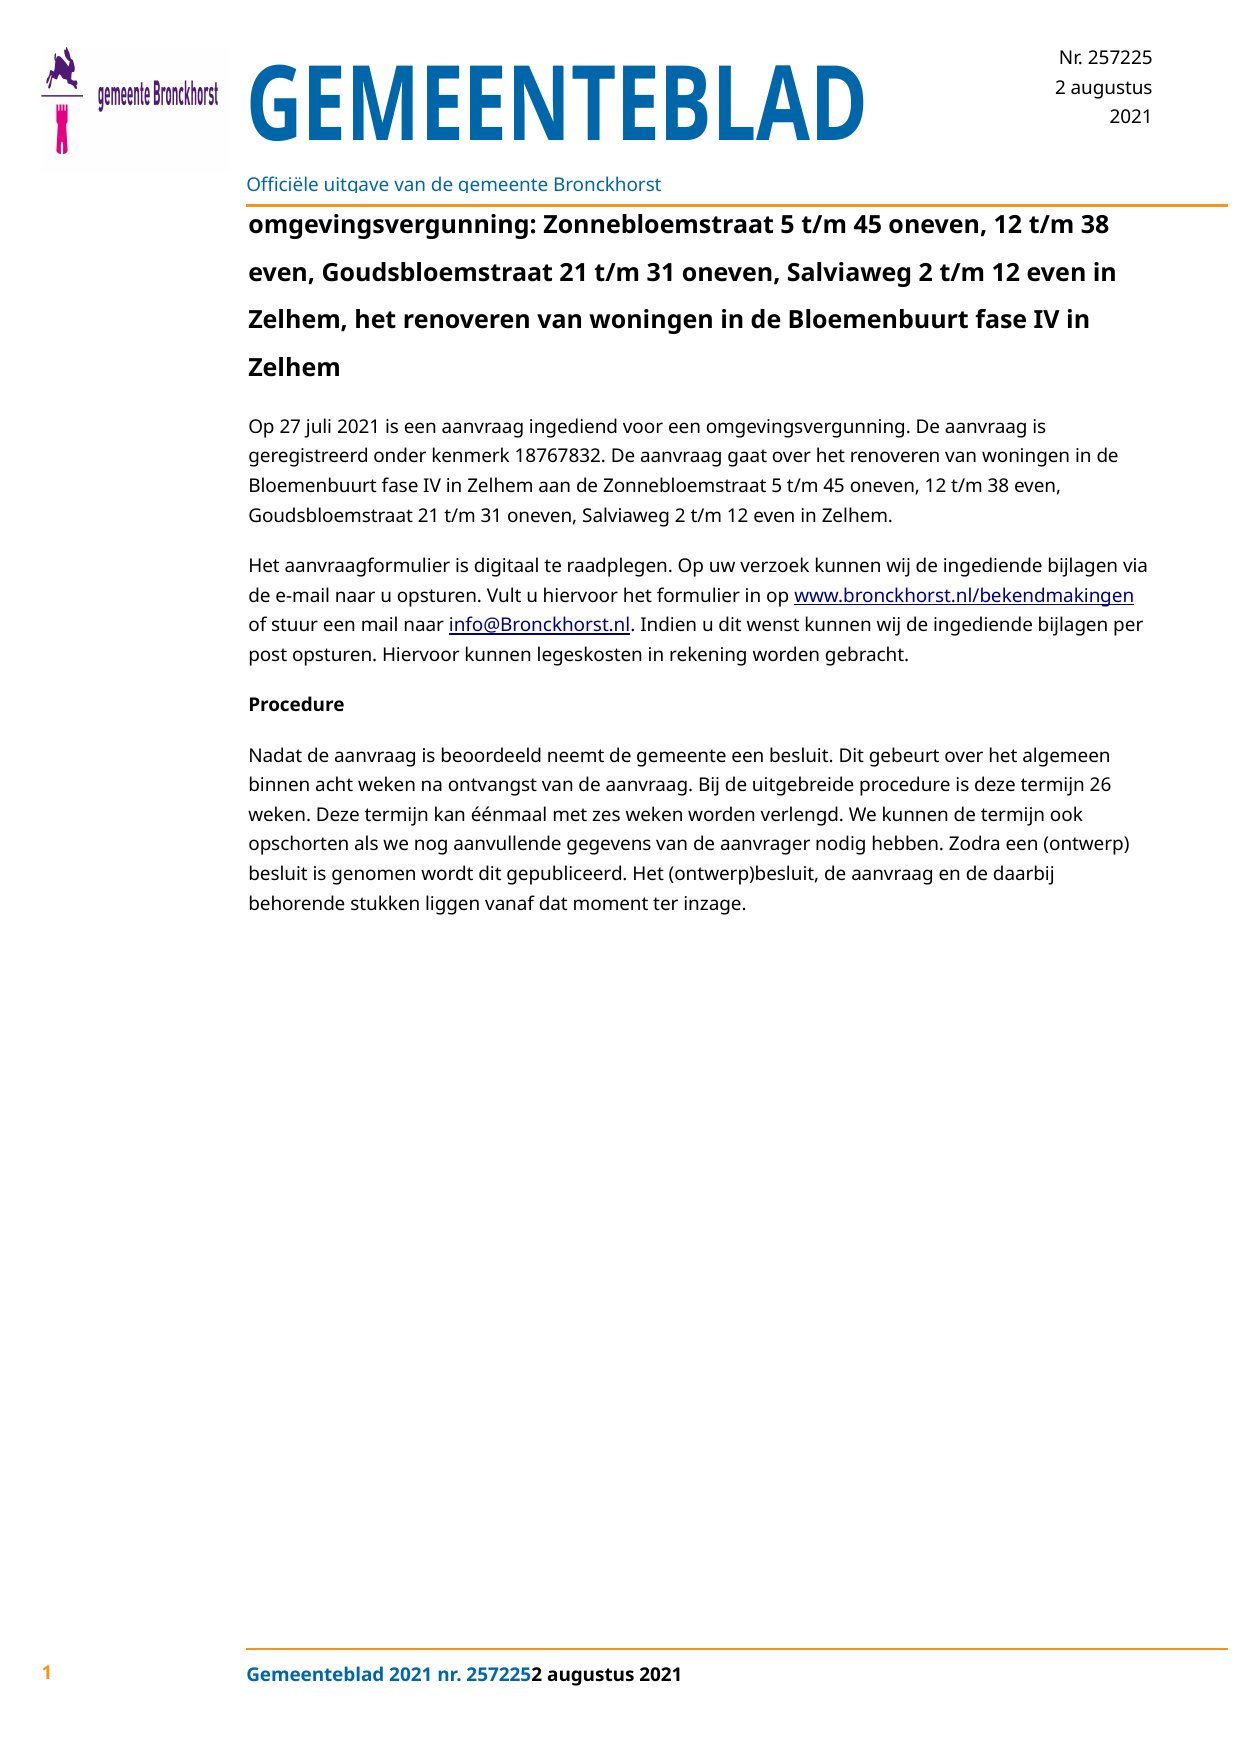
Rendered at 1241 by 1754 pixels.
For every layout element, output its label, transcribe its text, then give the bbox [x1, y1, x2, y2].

text Op 27 juli 2021 is een aanvraag ingediend voor een omgevingsvergunning. De aanvraag is geregistreerd onder kenmerk 18767832. De aanvraag gaat over het renoveren van woningen in de Bloemenbuurt fase IV in Zelhem aan de Zonnebloemstraat 5 t/m 45 oneven, 12 t/m 38 even, Goudsbloemstraat 21 t/m 31 oneven, Salviaweg 2 t/m 12 even in Zelhem. [248, 413, 1152, 528]
text Nadat de aanvraag is beoordeeld neemt de gemeente een besluit. Dit gebeurt over het algemeen binnen acht weken na ontvangst van de aanvraag. Bij de uitgebreide procedure is deze termijn 26 weken. Deze termijn kan éénmaal met zes weken worden verlengd. We kunnen de termijn ook opschorten als we nog aanvullende gegevens van de aanvrager nodig hebben. Zodra een (ontwerp) besluit is genomen wordt dit gepubliceerd. Het (ontwerp)besluit, de aanvraag en de daarbij behorende stukken liggen vanaf dat moment ter inzage. [248, 742, 1152, 916]
text omgevingsvergunning: Zonnebloemstraat 5 t/m 45 oneven, 12 t/m 38 even, Goudsbloemstraat 21 t/m 31 oneven, Salviaweg 2 t/m 12 even in Zelhem, het renoveren van woningen in de Bloemenbuurt fase IV in Zelhem [248, 207, 1152, 384]
text Het aanvraagformulier is digitaal te raadplegen. Op uw verzoek kunnen wij de ingediende bijlagen via de e-mail naar u opsturen. Vult u hiervoor het formulier in op www.bronckhorst.nl/bekendmakingen of stuur een mail naar info@Bronckhorst.nl. Indien u dit wenst kunnen wij de ingediende bijlagen per post opsturen. Hiervoor kunnen legeskosten in rekening worden gebracht. [248, 552, 1152, 667]
text Procedure [248, 691, 1152, 717]
picture [41, 47, 231, 172]
